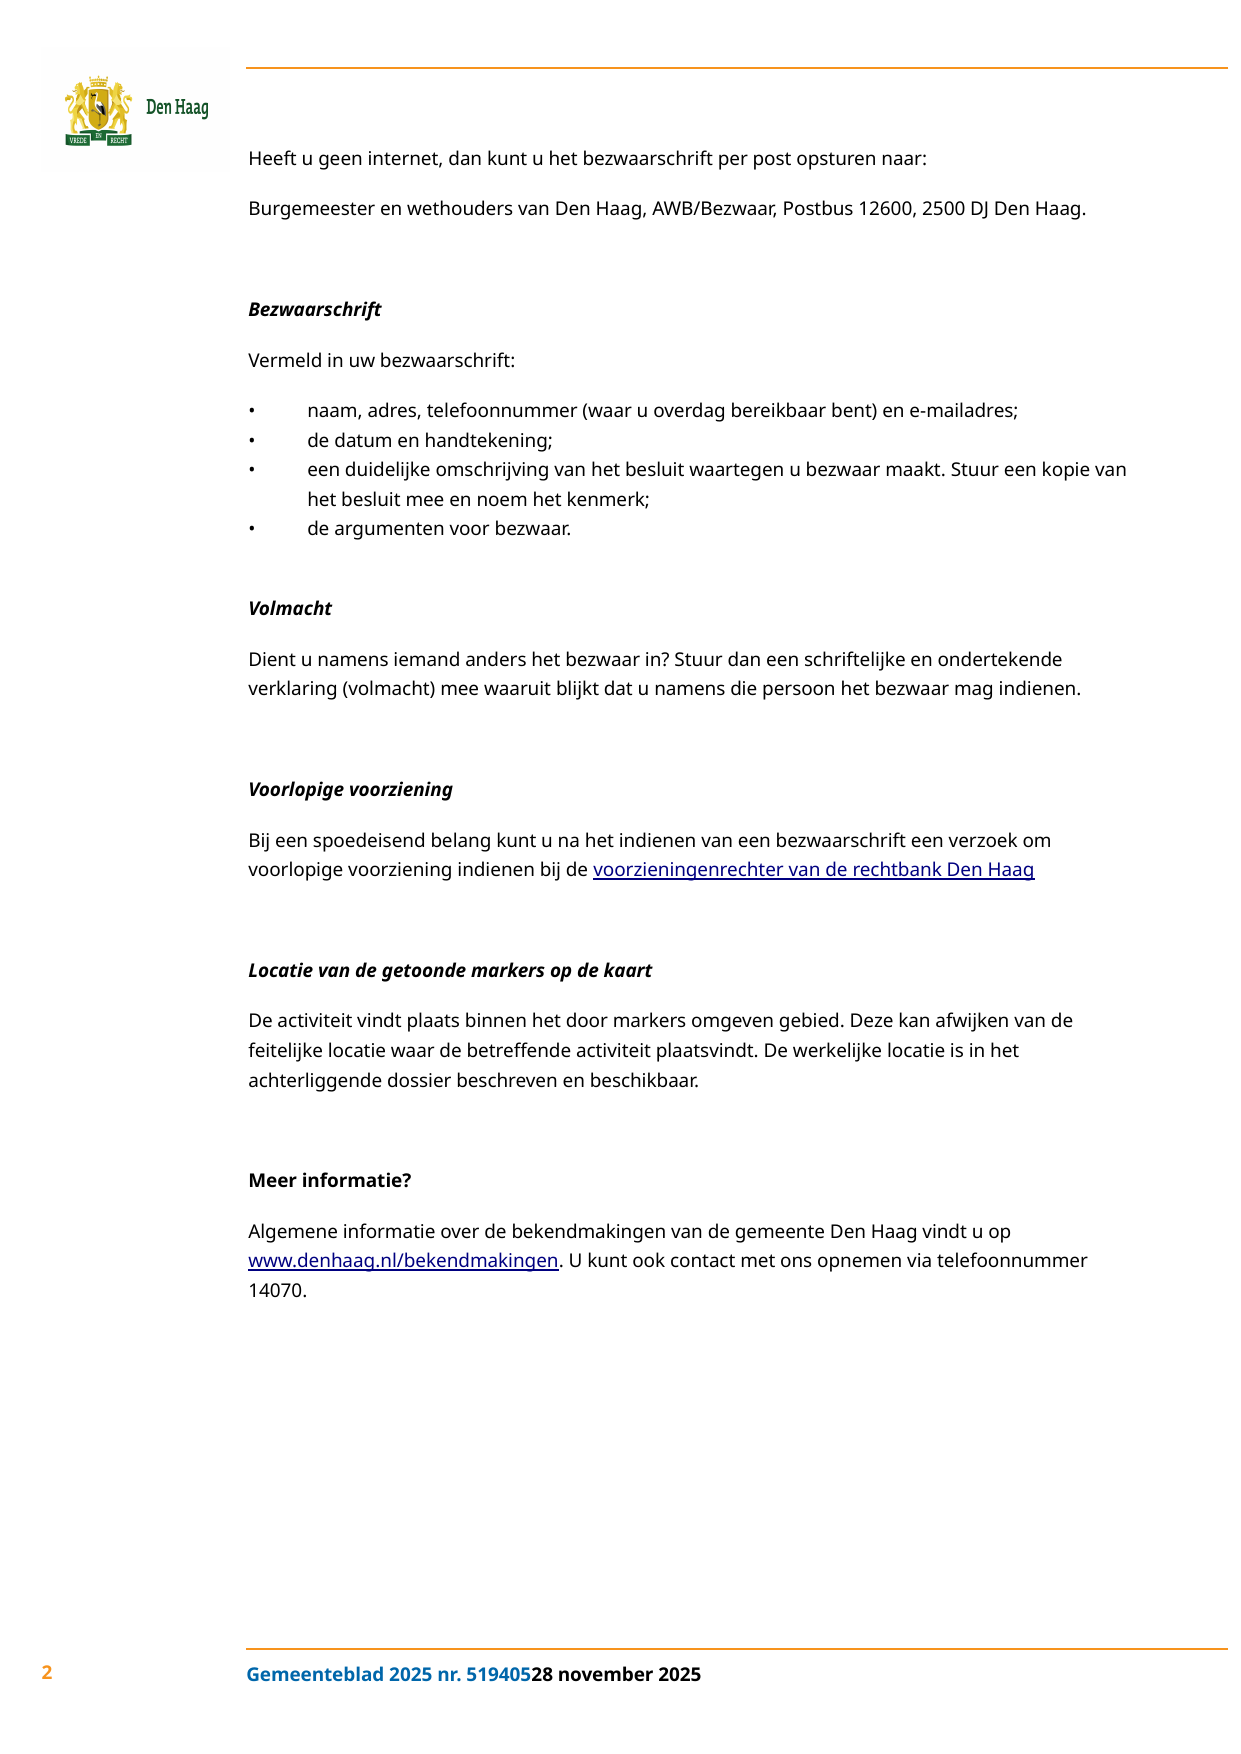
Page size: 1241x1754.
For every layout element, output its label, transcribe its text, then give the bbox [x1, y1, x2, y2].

text Meer informatie? [248, 1168, 1152, 1193]
text De activiteit vindt plaats binnen het door markers omgeven gebied. Deze kan afwijken van de feitelijke locatie waar de betreffende activiteit plaatsvindt. De werkelijke locatie is in het achterliggende dossier beschreven en beschikbaar. [248, 1008, 1152, 1093]
list de argumenten voor bezwaar. [248, 516, 1152, 541]
text Volmacht [248, 596, 1152, 621]
text Locatie van de getoonde markers op de kaart [248, 957, 1152, 983]
text Heeft u geen internet, dan kunt u het bezwaarschrift per post opsturen naar: [248, 145, 1152, 171]
text Dient u namens iemand anders het bezwaar in? Stuur dan een schriftelijke en ondertekende verklaring (volmacht) mee waaruit blijkt dat u namens die persoon het bezwaar mag indienen. [248, 646, 1152, 701]
text Bij een spoedeisend belang kunt u na het indienen van een bezwaarschrift een verzoek om voorlopige voorziening indienen bij de voorzieningenrechter van de rechtbank Den Haag [248, 827, 1152, 882]
text Burgemeester en wethouders van Den Haag, AWB/Bezwaar, Postbus 12600, 2500 DJ Den Haag. [248, 196, 1152, 221]
text Voorlopige voorziening [248, 776, 1152, 802]
list naam, adres, telefoonnummer (waar u overdag bereikbaar bent) en e-mailadres; [248, 397, 1152, 423]
list een duidelijke omschrijving van het besluit waartegen u bezwaar maakt. Stuur een kopie van het besluit mee en noem het kenmerk; [248, 456, 1152, 512]
text Bezwaarschrift [248, 296, 1152, 322]
list de datum en handtekening; [248, 427, 1152, 453]
picture [41, 47, 231, 172]
text Vermeld in uw bezwaarschrift: [248, 347, 1152, 373]
text Algemene informatie over de bekendmakingen van de gemeente Den Haag vindt u op www.denhaag.nl/bekendmakingen. U kunt ook contact met ons opnemen via telefoonnummer 14070. [248, 1218, 1152, 1303]
